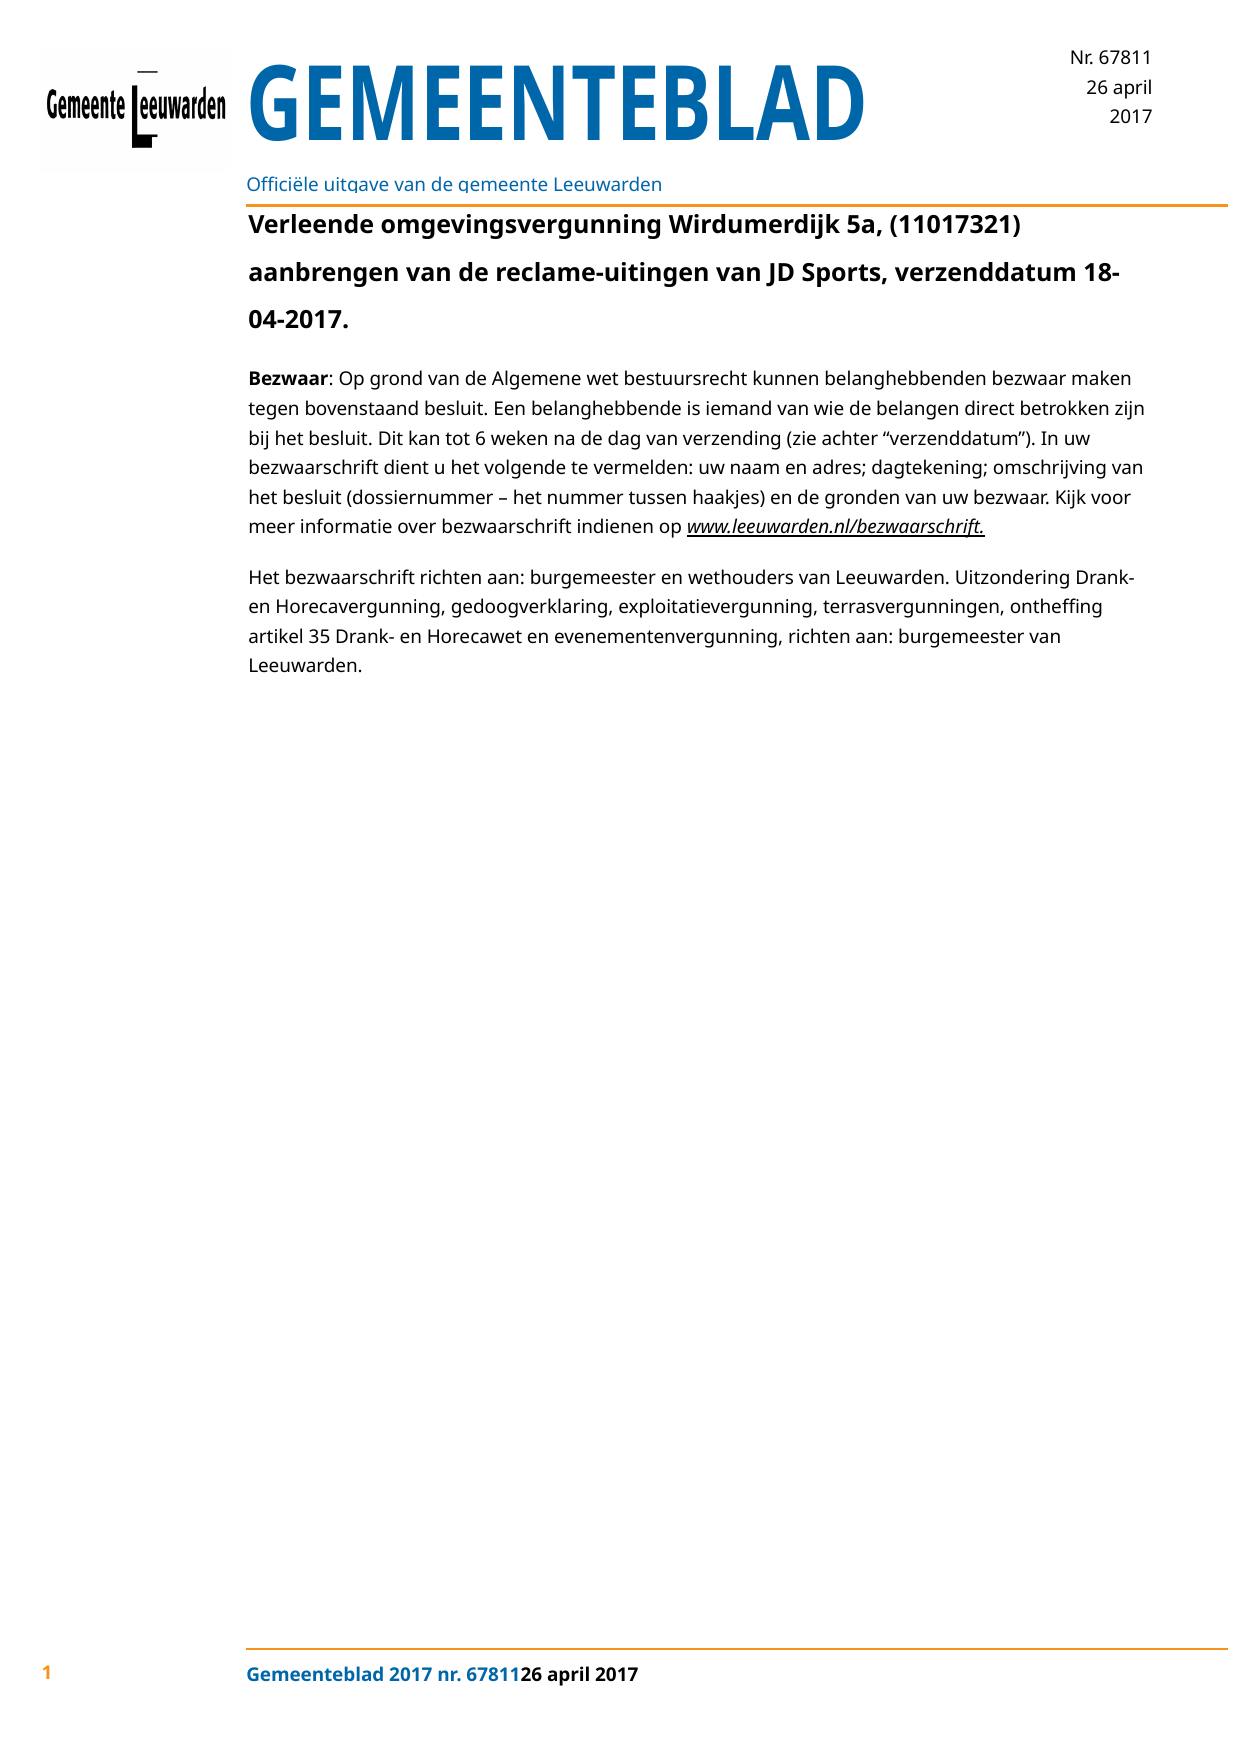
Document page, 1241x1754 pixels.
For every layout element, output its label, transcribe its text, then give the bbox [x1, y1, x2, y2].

picture [41, 47, 231, 172]
text Verleende omgevingsvergunning Wirdumerdijk 5a, (11017321) aanbrengen van de reclame-uitingen van JD Sports, verzenddatum 18-04-2017. [248, 207, 1152, 336]
text Bezwaar: Op grond van de Algemene wet bestuursrecht kunnen belanghebbenden bezwaar maken tegen bovenstaand besluit. Een belanghebbende is iemand van wie de belangen direct betrokken zijn bij het besluit. Dit kan tot 6 weken na de dag van verzending (zie achter “verzenddatum”). In uw bezwaarschrift dient u het volgende te vermelden: uw naam en adres; dagtekening; omschrijving van het besluit (dossiernummer – het nummer tussen haakjes) en de gronden van uw bezwaar. Kijk voor meer informatie over bezwaarschrift indienen op www.leeuwarden.nl/bezwaarschrift. [248, 366, 1152, 539]
text Het bezwaarschrift richten aan: burgemeester en wethouders van Leeuwarden. Uitzondering Drank- en Horecavergunning, gedoogverklaring, exploitatievergunning, terrasvergunningen, ontheffing artikel 35 Drank- en Horecawet en evenementenvergunning, richten aan: burgemeester van Leeuwarden. [248, 564, 1152, 678]
